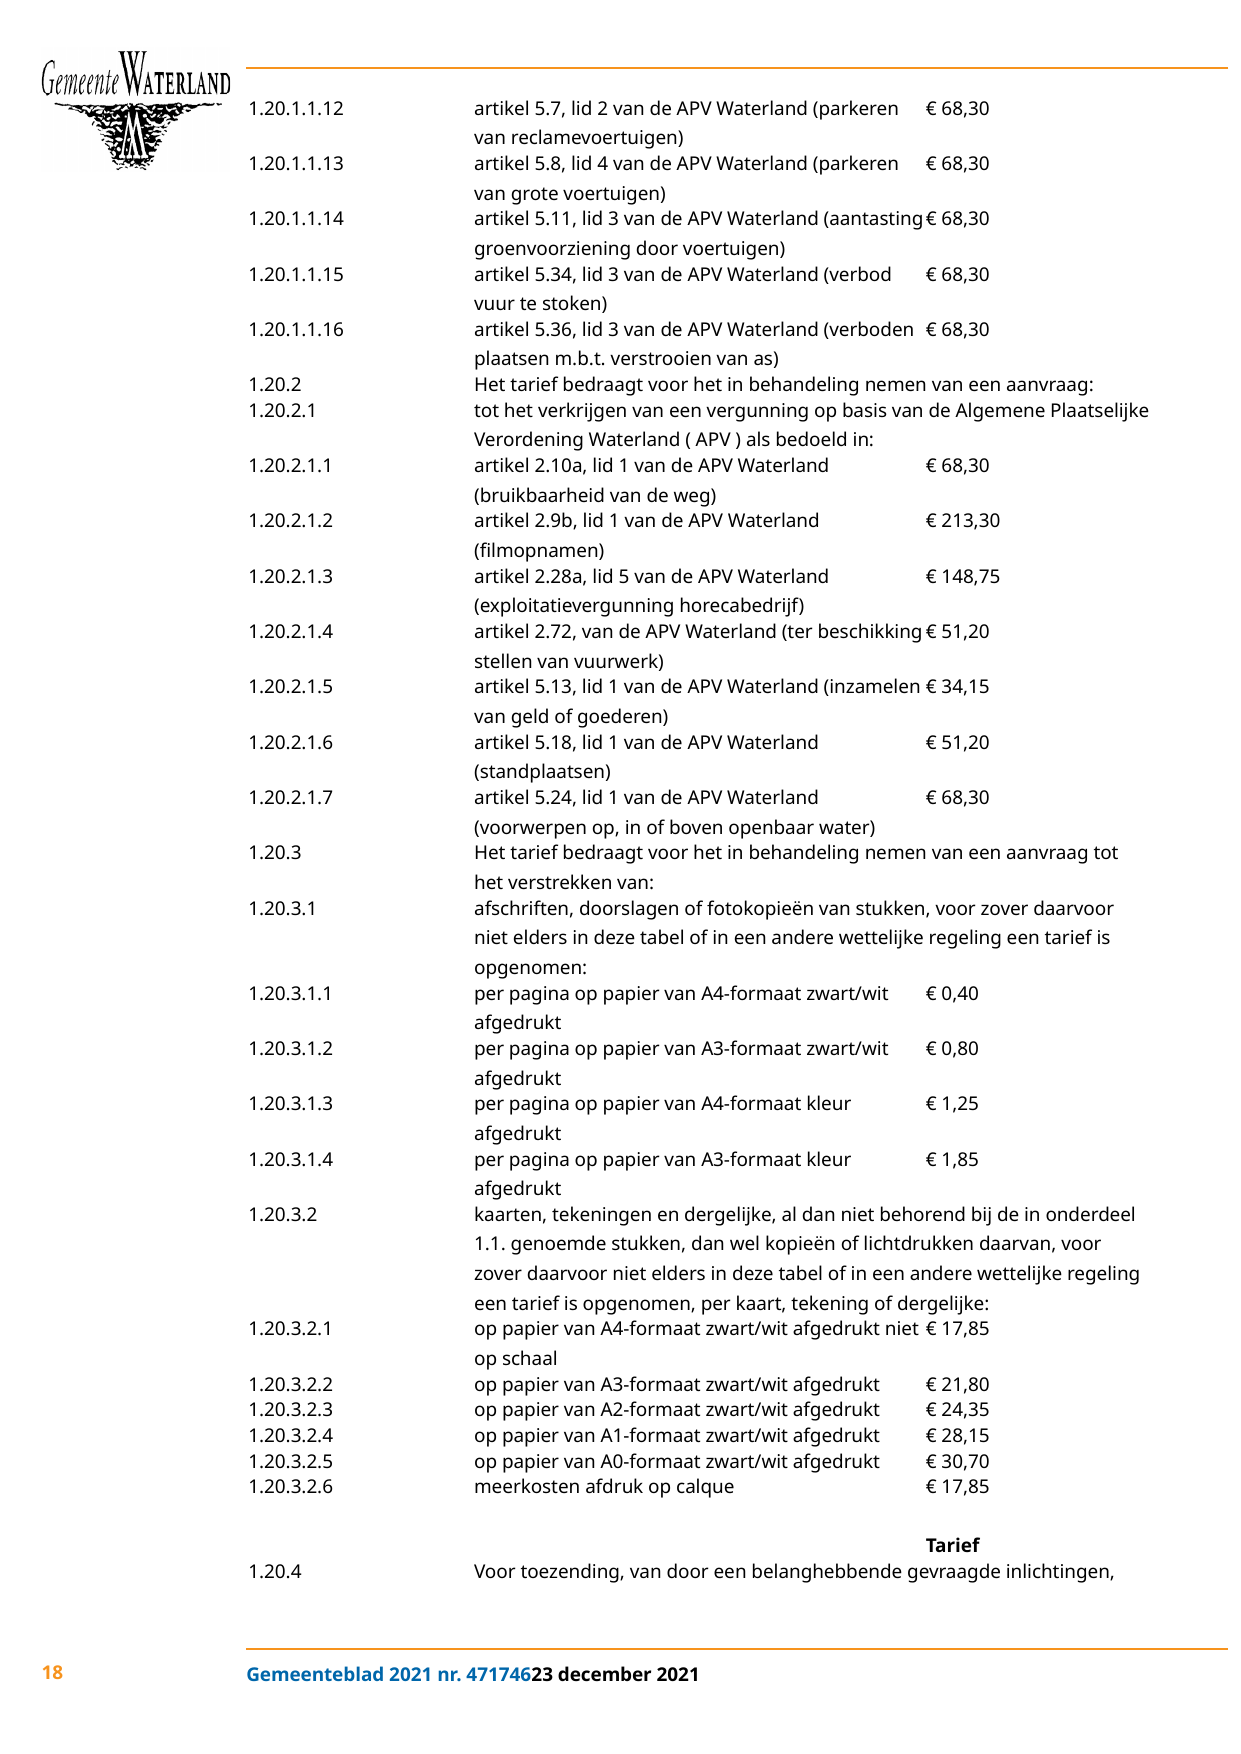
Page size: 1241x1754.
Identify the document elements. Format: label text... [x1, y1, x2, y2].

table_cell per pagina op papier van A3-formaat zwart/wit afgedrukt [474, 1035, 926, 1090]
table_cell 1.20.1.1.13 [248, 150, 474, 205]
table_cell afschriften, doorslagen of fotokopieën van stukken, voor zover daarvoor niet elders in deze tabel of in een andere wettelijke regeling een tarief is opgenomen: [474, 895, 1152, 980]
table_cell 1.20.1.1.16 [248, 316, 474, 371]
table_cell € 68,30 [926, 150, 1152, 205]
table_header [700, 1533, 926, 1558]
table_cell 1.20.2.1 [248, 397, 474, 452]
table_cell € 51,20 [926, 618, 1152, 674]
table_cell € 1,25 [926, 1090, 1152, 1146]
table_cell per pagina op papier van A4-formaat kleur afgedrukt [474, 1090, 926, 1146]
table_cell 1.20.3.1.2 [248, 1035, 474, 1090]
table_cell 1.20.2.1.1 [248, 453, 474, 508]
table_cell € 0,80 [926, 1035, 1152, 1090]
table_cell 1.20.1.1.15 [248, 261, 474, 316]
table_cell 1.20.3.1.3 [248, 1090, 474, 1146]
table_cell artikel 5.24, lid 1 van de APV Waterland (voorwerpen op, in of boven openbaar water) [474, 784, 926, 839]
table_cell 1.20.3.2.1 [248, 1316, 474, 1371]
table_cell tot het verkrijgen van een vergunning op basis van de Algemene Plaatselijke Verordening Waterland ( APV ) als bedoeld in: [474, 397, 1152, 452]
table_cell 1.20.3.2 [248, 1201, 474, 1316]
table_cell 1.20.2 [248, 371, 474, 397]
table_cell 1.20.1.1.14 [248, 205, 474, 261]
table_cell 1.20.3.2.5 [248, 1448, 474, 1474]
table_cell artikel 5.36, lid 3 van de APV Waterland (verboden plaatsen m.b.t. verstrooien van as) [474, 316, 926, 371]
table_cell 1.20.2.1.5 [248, 674, 474, 729]
table_cell 1.20.3.2.6 [248, 1474, 474, 1499]
picture [41, 47, 231, 172]
table_cell 1.20.4 [248, 1558, 474, 1584]
table_cell per pagina op papier van A4-formaat zwart/wit afgedrukt [474, 980, 926, 1035]
table_cell € 51,20 [926, 729, 1152, 784]
table_cell 1.20.2.1.7 [248, 784, 474, 839]
table_cell Het tarief bedraagt voor het in behandeling nemen van een aanvraag tot het verstrekken van: [474, 840, 1152, 895]
table_cell € 24,35 [926, 1397, 1152, 1422]
table_cell € 17,85 [926, 1474, 1152, 1499]
table_cell kaarten, tekeningen en dergelijke, al dan niet behorend bij de in onderdeel 1.1. genoemde stukken, dan wel kopieën of lichtdrukken daarvan, voor zover daarvoor niet elders in deze tabel of in een andere wettelijke regeling een tarief is opgenomen, per kaart, tekening of dergelijke: [474, 1201, 1152, 1316]
table_cell € 68,30 [926, 95, 1152, 150]
table_cell € 68,30 [926, 261, 1152, 316]
table_cell op papier van A1-formaat zwart/wit afgedrukt [474, 1422, 926, 1448]
table_cell 1.20.2.1.3 [248, 563, 474, 618]
table_cell op papier van A4-formaat zwart/wit afgedrukt niet op schaal [474, 1316, 926, 1371]
table_cell 1.20.3.1.1 [248, 980, 474, 1035]
table_cell € 0,40 [926, 980, 1152, 1035]
table_cell artikel 2.9b, lid 1 van de APV Waterland (filmopnamen) [474, 508, 926, 563]
table_cell € 68,30 [926, 205, 1152, 261]
table_cell 1.20.3.2.3 [248, 1397, 474, 1422]
table_cell Voor toezending, van door een belanghebbende gevraagde inlichtingen, [474, 1558, 1152, 1584]
table_cell 1.20.2.1.6 [248, 729, 474, 784]
table_cell artikel 5.11, lid 3 van de APV Waterland (aantasting groenvoorziening door voertuigen) [474, 205, 926, 261]
table_cell 1.20.2.1.4 [248, 618, 474, 674]
table_cell € 213,30 [926, 508, 1152, 563]
table_cell € 21,80 [926, 1371, 1152, 1397]
table_cell € 28,15 [926, 1422, 1152, 1448]
table_cell 1.20.2.1.2 [248, 508, 474, 563]
table_cell € 148,75 [926, 563, 1152, 618]
table_cell € 30,70 [926, 1448, 1152, 1474]
table_cell artikel 2.10a, lid 1 van de APV Waterland (bruikbaarheid van de weg) [474, 453, 926, 508]
table_cell per pagina op papier van A3-formaat kleur afgedrukt [474, 1146, 926, 1201]
table_cell artikel 2.28a, lid 5 van de APV Waterland (exploitatievergunning horecabedrijf) [474, 563, 926, 618]
table_cell € 1,85 [926, 1146, 1152, 1201]
table_cell op papier van A3-formaat zwart/wit afgedrukt [474, 1371, 926, 1397]
table_cell € 17,85 [926, 1316, 1152, 1371]
table_cell € 34,15 [926, 674, 1152, 729]
table_cell 1.20.3.2.2 [248, 1371, 474, 1397]
table_cell artikel 5.34, lid 3 van de APV Waterland (verbod vuur te stoken) [474, 261, 926, 316]
table_cell artikel 5.8, lid 4 van de APV Waterland (parkeren van grote voertuigen) [474, 150, 926, 205]
table_cell 1.20.1.1.12 [248, 95, 474, 150]
table_cell 1.20.3 [248, 840, 474, 895]
table_cell € 68,30 [926, 316, 1152, 371]
table_cell 1.20.3.1 [248, 895, 474, 980]
table_cell € 68,30 [926, 453, 1152, 508]
table_cell Het tarief bedraagt voor het in behandeling nemen van een aanvraag: [474, 371, 1152, 397]
table_cell meerkosten afdruk op calque [474, 1474, 926, 1499]
table_cell artikel 2.72, van de APV Waterland (ter beschikking stellen van vuurwerk) [474, 618, 926, 674]
table_cell 1.20.3.1.4 [248, 1146, 474, 1201]
table_cell € 68,30 [926, 784, 1152, 839]
table_cell op papier van A2-formaat zwart/wit afgedrukt [474, 1397, 926, 1422]
table_header Tarief [926, 1533, 1152, 1558]
table_cell op papier van A0-formaat zwart/wit afgedrukt [474, 1448, 926, 1474]
table_cell 1.20.3.2.4 [248, 1422, 474, 1448]
table_cell artikel 5.13, lid 1 van de APV Waterland (inzamelen van geld of goederen) [474, 674, 926, 729]
table_cell artikel 5.7, lid 2 van de APV Waterland (parkeren van reclamevoertuigen) [474, 95, 926, 150]
table_cell artikel 5.18, lid 1 van de APV Waterland (standplaatsen) [474, 729, 926, 784]
table_header [248, 1533, 700, 1558]
